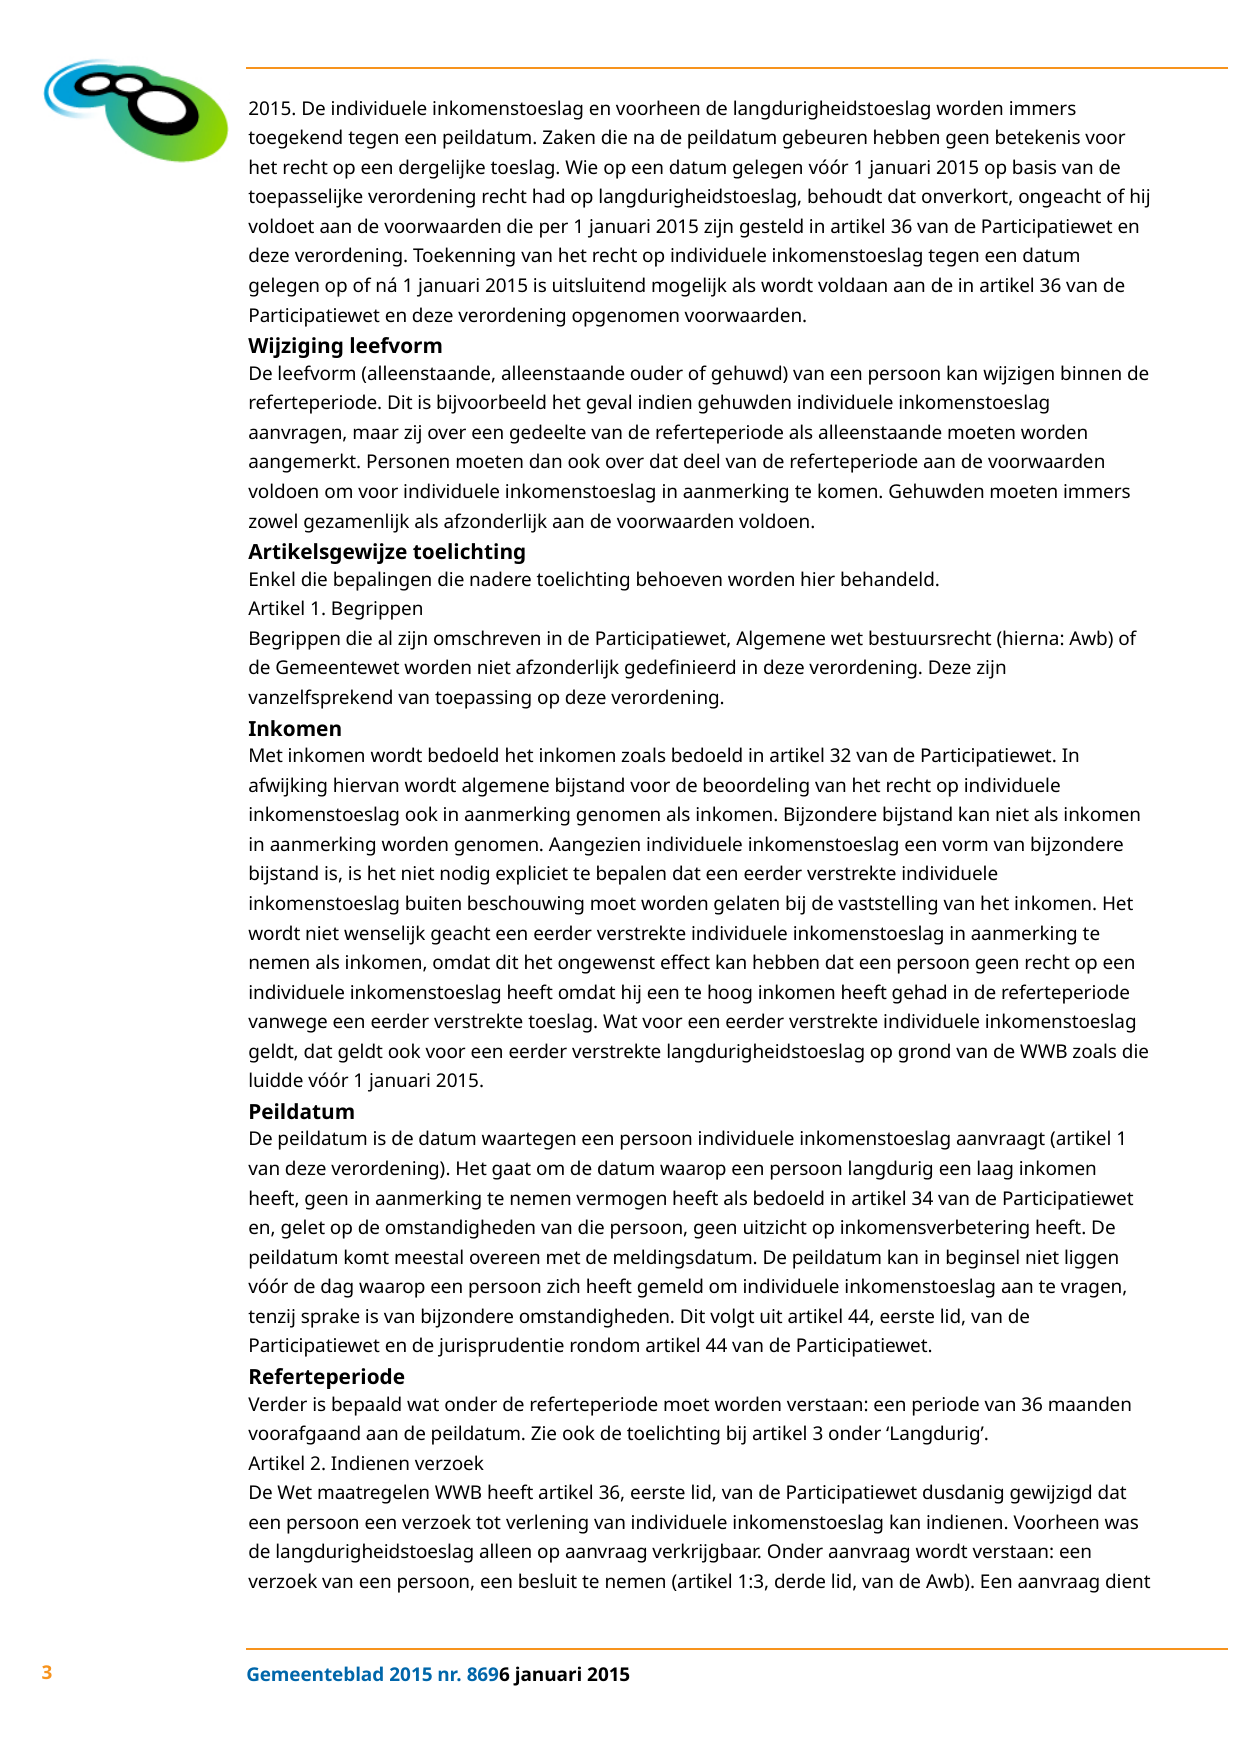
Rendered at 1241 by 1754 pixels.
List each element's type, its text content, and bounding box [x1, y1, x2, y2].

text Enkel die bepalingen die nadere toelichting behoeven worden hier behandeld. [248, 566, 1152, 592]
text Artikel 1. Begrippen [248, 595, 1152, 621]
text Artikelsgewijze toelichting [248, 537, 1152, 566]
text Artikel 2. Indienen verzoek [248, 1450, 1152, 1476]
text Wijziging leefvorm [248, 331, 1152, 360]
text 2015. De individuele inkomenstoeslag en voorheen de langdurigheidstoeslag worden immers toegekend tegen een peildatum. Zaken die na de peildatum gebeuren hebben geen betekenis voor het recht op een dergelijke toeslag. Wie op een datum gelegen vóór 1 januari 2015 op basis van de toepasselijke verordening recht had op langdurigheidstoeslag, behoudt dat onverkort, ongeacht of hij voldoet aan de voorwaarden die per 1 januari 2015 zijn gesteld in artikel 36 van de Participatiewet en deze verordening. Toekenning van het recht op individuele inkomenstoeslag tegen een datum gelegen op of ná 1 januari 2015 is uitsluitend mogelijk als wordt voldaan aan de in artikel 36 van de Participatiewet en deze verordening opgenomen voorwaarden. [248, 95, 1152, 328]
text Inkomen [248, 714, 1152, 742]
text Peildatum [248, 1097, 1152, 1126]
picture [41, 47, 231, 172]
text De leefvorm (alleenstaande, alleenstaande ouder of gehuwd) van een persoon kan wijzigen binnen de referteperiode. Dit is bijvoorbeeld het geval indien gehuwden individuele inkomenstoeslag aanvragen, maar zij over een gedeelte van de referteperiode als alleenstaande moeten worden aangemerkt. Personen moeten dan ook over dat deel van de referteperiode aan de voorwaarden voldoen om voor individuele inkomenstoeslag in aanmerking te komen. Gehuwden moeten immers zowel gezamenlijk als afzonderlijk aan de voorwaarden voldoen. [248, 360, 1152, 533]
text De Wet maatregelen WWB heeft artikel 36, eerste lid, van de Participatiewet dusdanig gewijzigd dat een persoon een verzoek tot verlening van individuele inkomenstoeslag kan indienen. Voorheen was de langdurigheidstoeslag alleen op aanvraag verkrijgbaar. Onder aanvraag wordt verstaan: een verzoek van een persoon, een besluit te nemen (artikel 1:3, derde lid, van de Awb). Een aanvraag dient [248, 1479, 1152, 1594]
text Referteperiode [248, 1362, 1152, 1391]
text Verder is bepaald wat onder de referteperiode moet worden verstaan: een periode van 36 maanden voorafgaand aan de peildatum. Zie ook de toelichting bij artikel 3 onder ‘Langdurig’. [248, 1391, 1152, 1446]
text Met inkomen wordt bedoeld het inkomen zoals bedoeld in artikel 32 van de Participatiewet. In afwijking hiervan wordt algemene bijstand voor de beoordeling van het recht op individuele inkomenstoeslag ook in aanmerking genomen als inkomen. Bijzondere bijstand kan niet als inkomen in aanmerking worden genomen. Aangezien individuele inkomenstoeslag een vorm van bijzondere bijstand is, is het niet nodig expliciet te bepalen dat een eerder verstrekte individuele inkomenstoeslag buiten beschouwing moet worden gelaten bij de vaststelling van het inkomen. Het wordt niet wenselijk geacht een eerder verstrekte individuele inkomenstoeslag in aanmerking te nemen als inkomen, omdat dit het ongewenst effect kan hebben dat een persoon geen recht op een individuele inkomenstoeslag heeft omdat hij een te hoog inkomen heeft gehad in de referteperiode vanwege een eerder verstrekte toeslag. Wat voor een eerder verstrekte individuele inkomenstoeslag geldt, dat geldt ook voor een eerder verstrekte langdurigheidstoeslag op grond van de WWB zoals die luidde vóór 1 januari 2015. [248, 742, 1152, 1093]
text De peildatum is de datum waartegen een persoon individuele inkomenstoeslag aanvraagt (artikel 1 van deze verordening). Het gaat om de datum waarop een persoon langdurig een laag inkomen heeft, geen in aanmerking te nemen vermogen heeft als bedoeld in artikel 34 van de Participatiewet en, gelet op de omstandigheden van die persoon, geen uitzicht op inkomensverbetering heeft. De peildatum komt meestal overeen met de meldingsdatum. De peildatum kan in beginsel niet liggen vóór de dag waarop een persoon zich heeft gemeld om individuele inkomenstoeslag aan te vragen, tenzij sprake is van bijzondere omstandigheden. Dit volgt uit artikel 44, eerste lid, van de Participatiewet en de jurisprudentie rondom artikel 44 van de Participatiewet. [248, 1126, 1152, 1358]
text Begrippen die al zijn omschreven in de Participatiewet, Algemene wet bestuursrecht (hierna: Awb) of de Gemeentewet worden niet afzonderlijk gedefinieerd in deze verordening. Deze zijn vanzelfsprekend van toepassing op deze verordening. [248, 625, 1152, 710]
